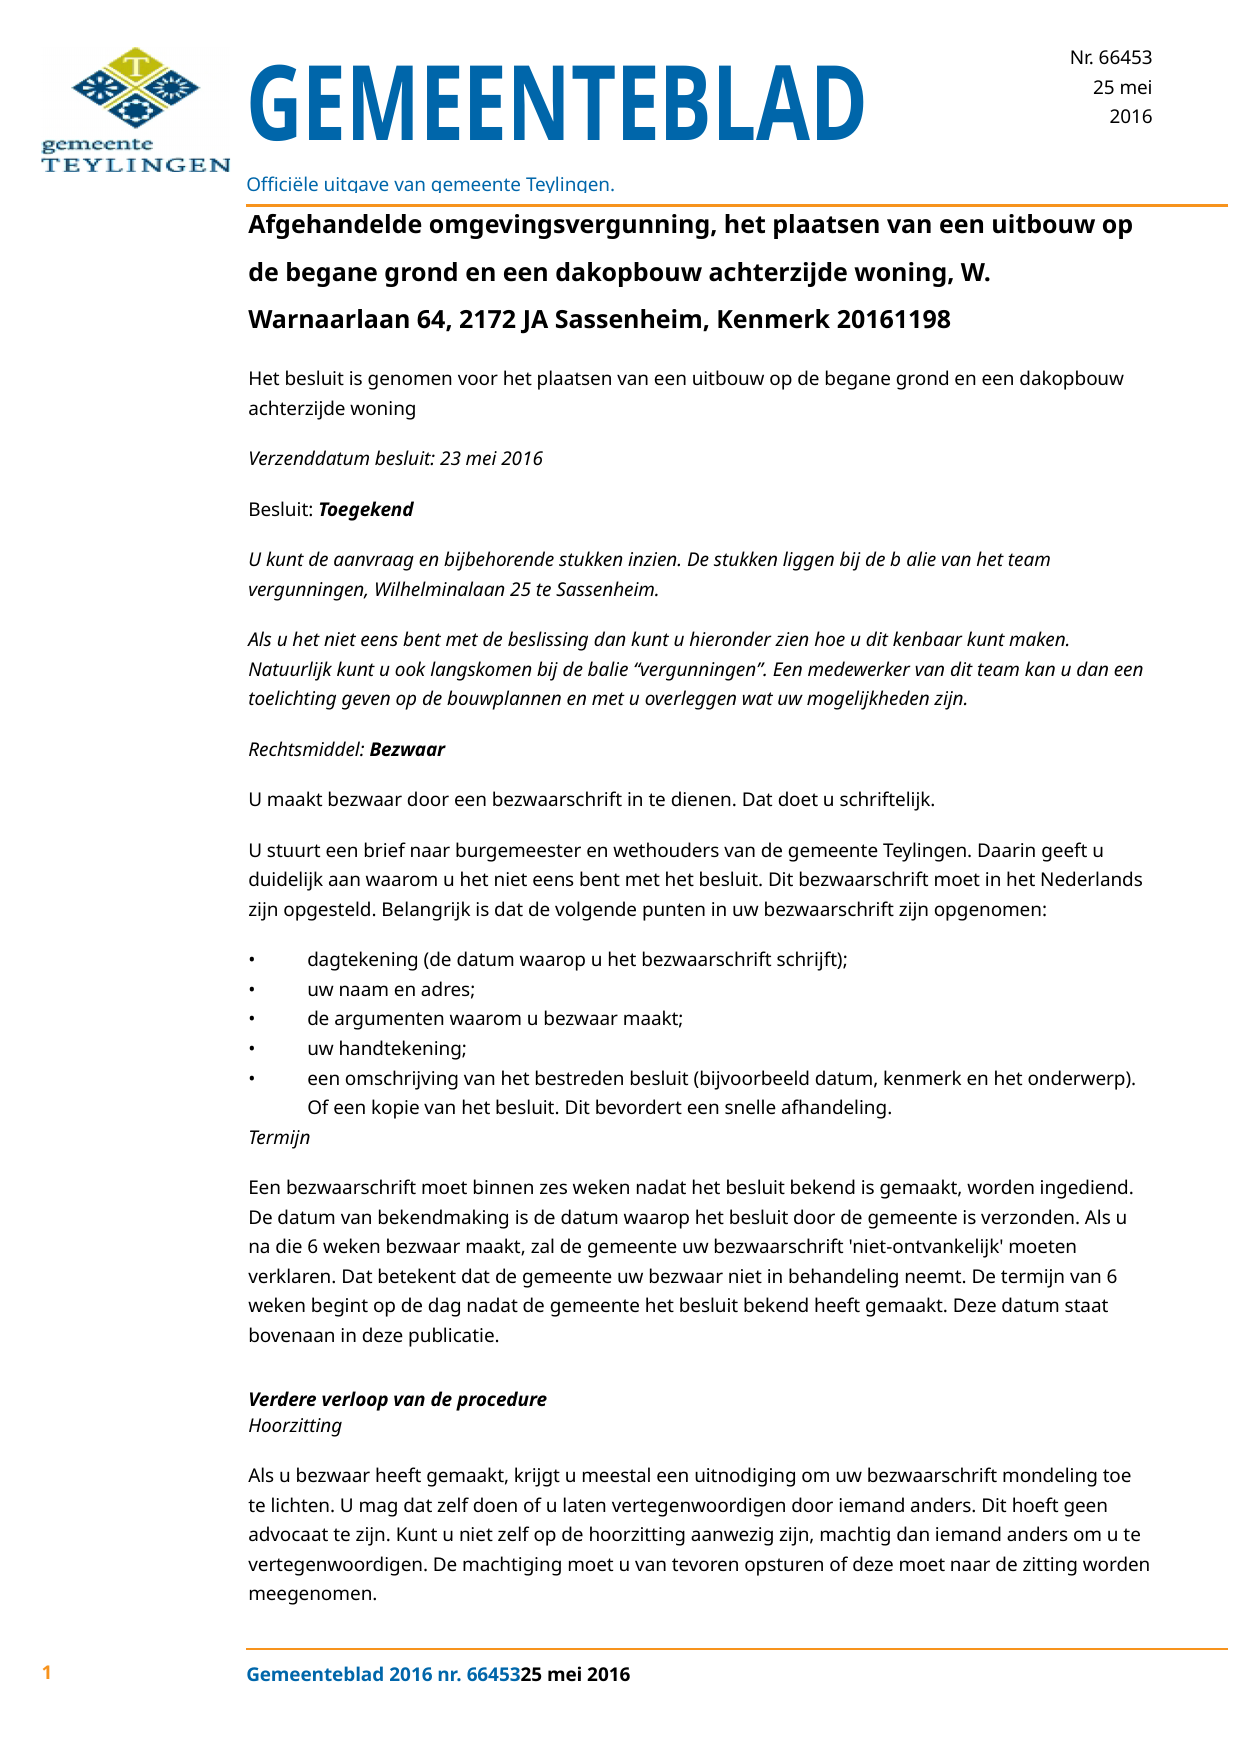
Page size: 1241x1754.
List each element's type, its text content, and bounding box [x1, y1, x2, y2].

list dagtekening (de datum waarop u het bezwaarschrift schrijft); [248, 946, 1152, 972]
list de argumenten waarom u bezwaar maakt; [248, 1006, 1152, 1031]
list een omschrijving van het bestreden besluit (bijvoorbeeld datum, kenmerk en het onderwerp). Of een kopie van het besluit. Dit bevordert een snelle afhandeling. [248, 1065, 1152, 1120]
text Als u bezwaar heeft gemaakt, krijgt u meestal een uitnodiging om uw bezwaarschrift mondeling toe te lichten. U mag dat zelf doen of u laten vertegenwoordigen door iemand anders. Dit hoeft geen advocaat te zijn. Kunt u niet zelf op de hoorzitting aanwezig zijn, machtig dan iemand anders om u te vertegenwoordigen. De machtiging moet u van tevoren opsturen of deze moet naar de zitting worden meegenomen. [248, 1462, 1152, 1606]
text U stuurt een brief naar burgemeester en wethouders van de gemeente Teylingen. Daarin geeft u duidelijk aan waarom u het niet eens bent met het besluit. Dit bezwaarschrift moet in het Nederlands zijn opgesteld. Belangrijk is dat de volgende punten in uw bezwaarschrift zijn opgenomen: [248, 837, 1152, 922]
list uw handtekening; [248, 1035, 1152, 1061]
text Verdere verloop van de procedure [248, 1386, 1152, 1412]
text Als u het niet eens bent met de beslissing dan kunt u hieronder zien hoe u dit kenbaar kunt maken. Natuurlijk kunt u ook langskomen bij de balie “vergunningen”. Een medewerker van dit team kan u dan een toelichting geven op de bouwplannen en met u overleggen wat uw mogelijkheden zijn. [248, 626, 1152, 711]
text Verzenddatum besluit: 23 mei 2016 [248, 446, 1152, 471]
text Een bezwaarschrift moet binnen zes weken nadat het besluit bekend is gemaakt, worden ingediend. De datum van bekendmaking is de datum waarop het besluit door de gemeente is verzonden. Als u na die 6 weken bezwaar maakt, zal de gemeente uw bezwaarschrift 'niet-ontvankelijk' moeten verklaren. Dat betekent dat de gemeente uw bezwaar niet in behandeling neemt. De termijn van 6 weken begint op de dag nadat de gemeente het besluit bekend heeft gemaakt. Deze datum staat bovenaan in deze publicatie. [248, 1174, 1152, 1348]
text Hoorzitting [248, 1412, 1152, 1438]
text Het besluit is genomen voor het plaatsen van een uitbouw op de begane grond en een dakopbouw achterzijde woning [248, 366, 1152, 421]
text U kunt de aanvraag en bijbehorende stukken inzien. De stukken liggen bij de b alie van het team vergunningen, Wilhelminalaan 25 te Sassenheim. [248, 546, 1152, 602]
text U maakt bezwaar door een bezwaarschrift in te dienen. Dat doet u schriftelijk. [248, 786, 1152, 812]
picture [41, 47, 231, 172]
text Termijn [248, 1124, 1152, 1149]
text Rechtsmiddel: Bezwaar [248, 736, 1152, 762]
text Besluit: Toegekend [248, 496, 1152, 522]
list uw naam en adres; [248, 976, 1152, 1002]
text Afgehandelde omgevingsvergunning, het plaatsen van een uitbouw op de begane grond en een dakopbouw achterzijde woning, W. Warnaarlaan 64, 2172 JA Sassenheim, Kenmerk 20161198 [248, 207, 1152, 336]
